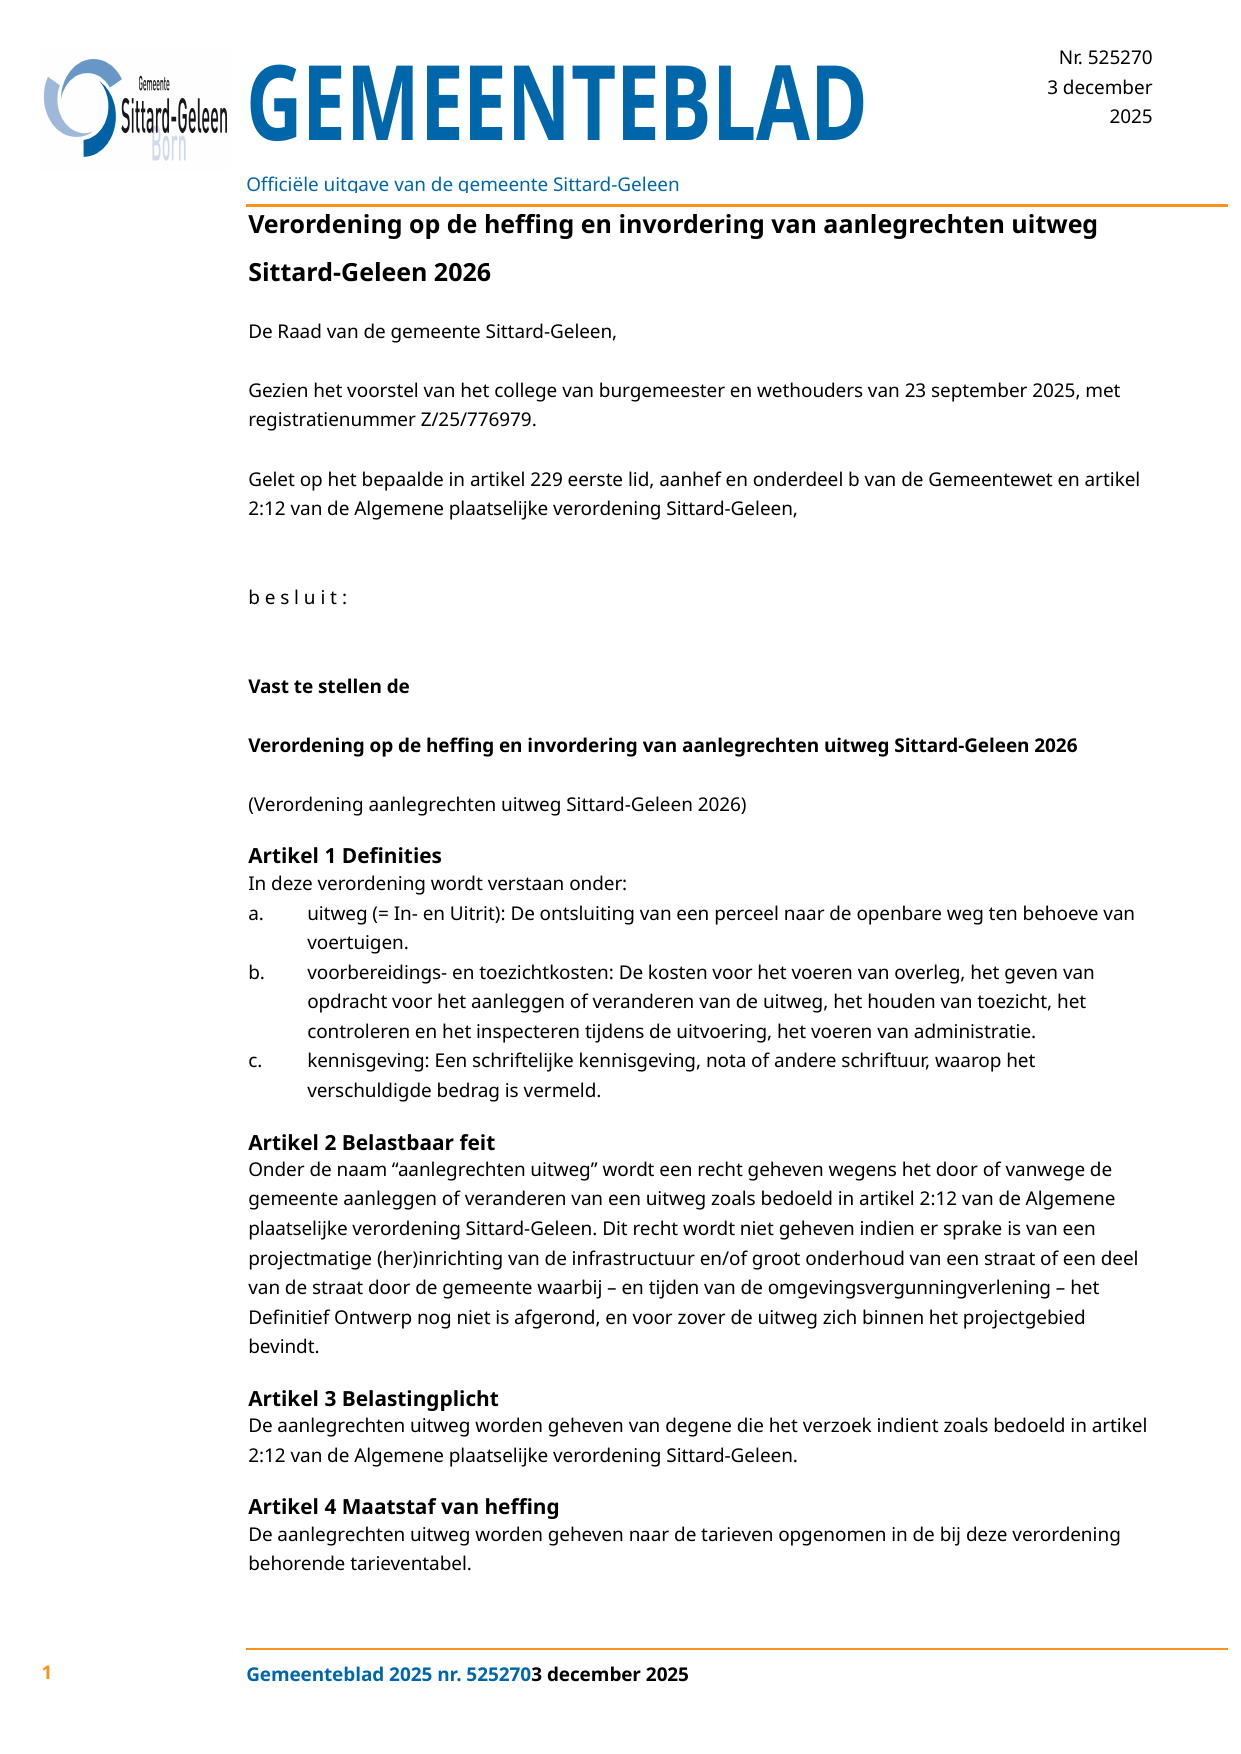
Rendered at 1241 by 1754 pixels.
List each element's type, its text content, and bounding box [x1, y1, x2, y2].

picture [41, 47, 231, 172]
text Verordening op de heffing en invordering van aanlegrechten uitweg Sittard-Geleen 2026 [248, 207, 1152, 288]
text Artikel 1 Definities [248, 842, 1152, 870]
text De aanlegrechten uitweg worden geheven naar de tarieven opgenomen in de bij deze verordening behorende tarieventabel. [248, 1521, 1152, 1576]
text Vast te stellen de [248, 673, 1152, 699]
text In deze verordening wordt verstaan onder: [248, 870, 1152, 896]
text Onder de naam “aanlegrechten uitweg” wordt een recht geheven wegens het door of vanwege de gemeente aanleggen of veranderen van een uitweg zoals bedoeld in artikel 2:12 van de Algemene plaatselijke verordening Sittard-Geleen. Dit recht wordt niet geheven indien er sprake is van een projectmatige (her)inrichting van de infrastructuur en/of groot onderhoud van een straat of een deel van de straat door de gemeente waarbij – en tijden van de omgevingsvergunningverlening – het Definitief Ontwerp nog niet is afgerond, en voor zover de uitweg zich binnen het projectgebied bevindt. [248, 1156, 1152, 1359]
list kennisgeving: Een schriftelijke kennisgeving, nota of andere schriftuur, waarop het verschuldigde bedrag is vermeld. [248, 1048, 1152, 1103]
text Artikel 3 Belastingplicht [248, 1384, 1152, 1412]
text De aanlegrechten uitweg worden geheven van degene die het verzoek indient zoals bedoeld in artikel 2:12 van de Algemene plaatselijke verordening Sittard-Geleen. [248, 1412, 1152, 1468]
text Artikel 4 Maatstaf van heffing [248, 1492, 1152, 1521]
text Gelet op het bepaalde in artikel 229 eerste lid, aanhef en onderdeel b van de Gemeentewet en artikel 2:12 van de Algemene plaatselijke verordening Sittard-Geleen, [248, 466, 1152, 521]
text Verordening op de heffing en invordering van aanlegrechten uitweg Sittard-Geleen 2026 [248, 732, 1152, 758]
text De Raad van de gemeente Sittard-Geleen, [248, 318, 1152, 344]
text b e s l u i t : [248, 584, 1152, 610]
text Artikel 2 Belastbaar feit [248, 1128, 1152, 1156]
text (Verordening aanlegrechten uitweg Sittard-Geleen 2026) [248, 791, 1152, 817]
list uitweg (= In- en Uitrit): De ontsluiting van een perceel naar de openbare weg ten behoeve van voertuigen. [248, 900, 1152, 955]
text Gezien het voorstel van het college van burgemeester en wethouders van 23 september 2025, met registratienummer Z/25/776979. [248, 377, 1152, 432]
list voorbereidings- en toezichtkosten: De kosten voor het voeren van overleg, het geven van opdracht voor het aanleggen of veranderen van de uitweg, het houden van toezicht, het controleren en het inspecteren tijdens de uitvoering, het voeren van administratie. [248, 959, 1152, 1044]
